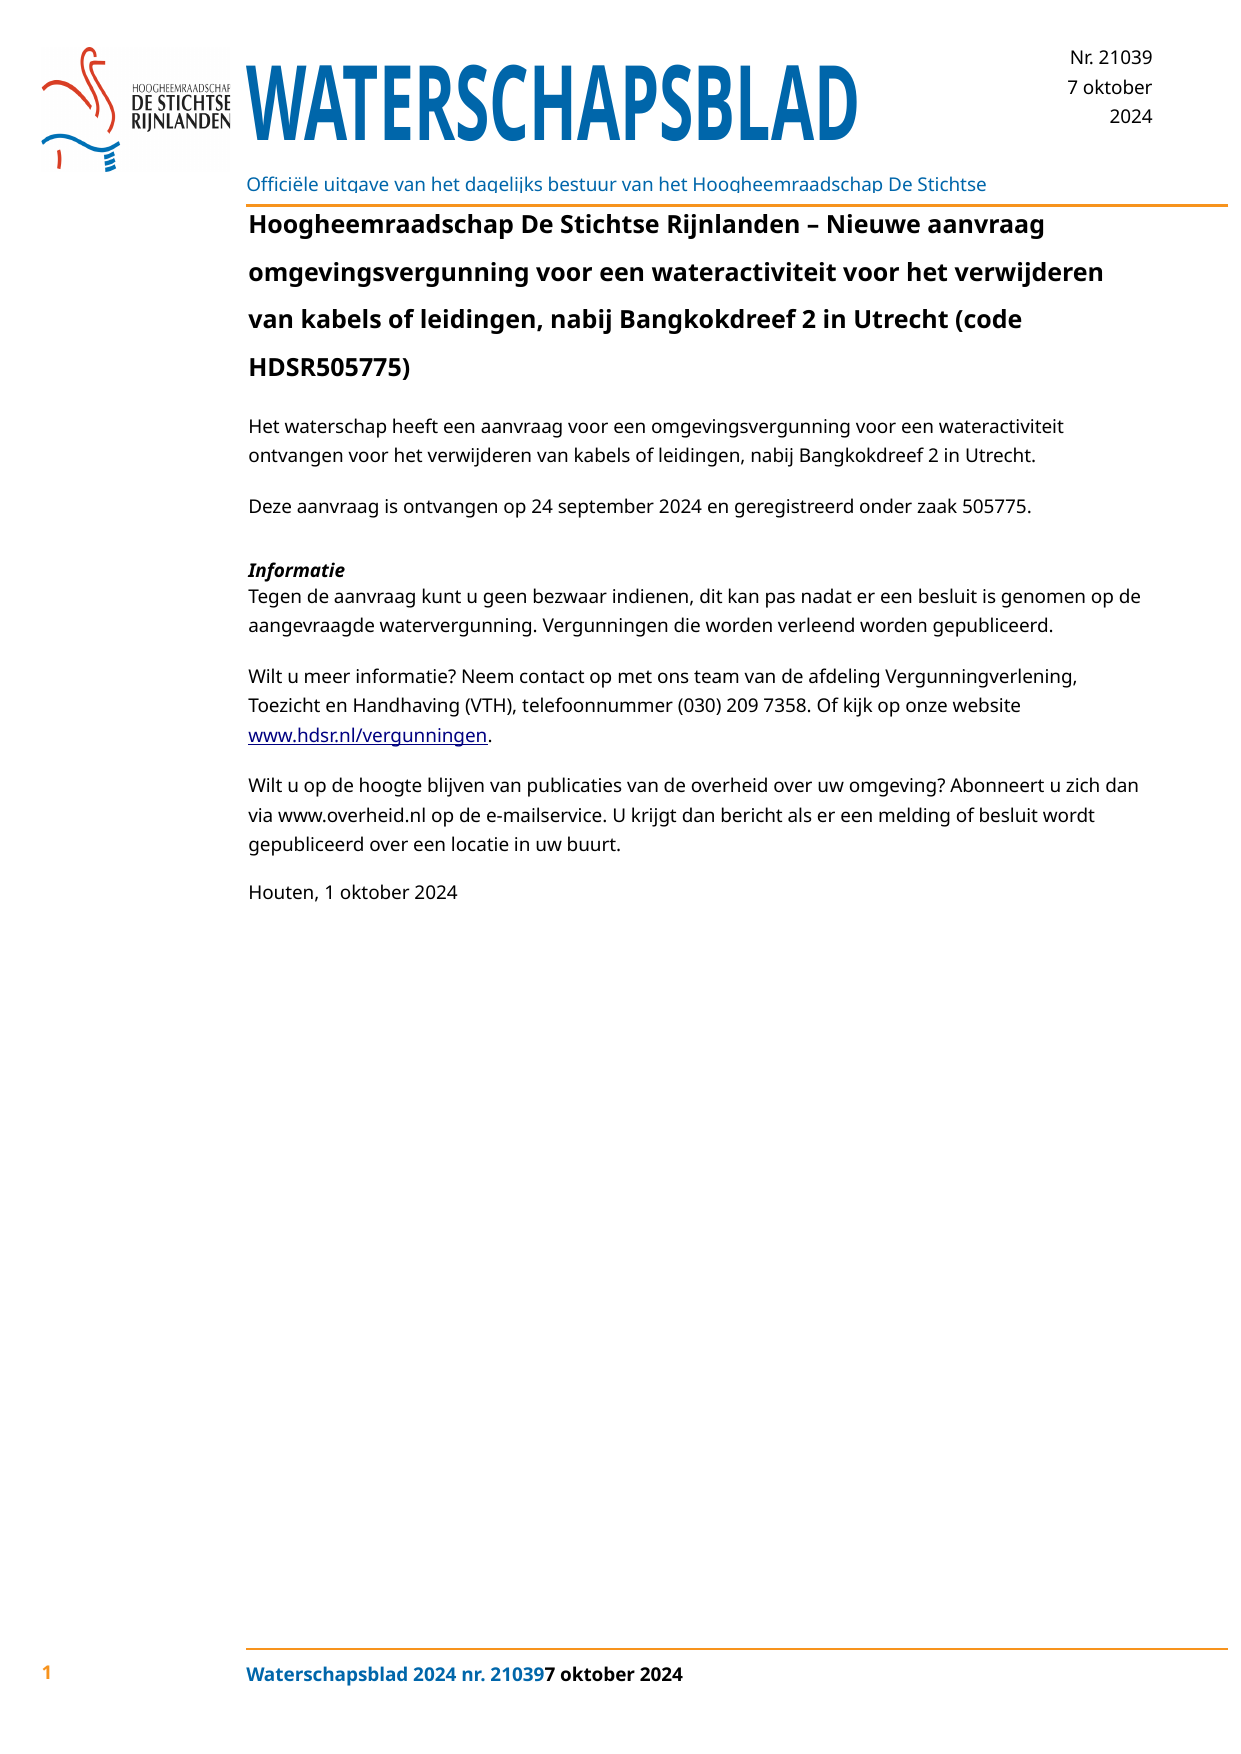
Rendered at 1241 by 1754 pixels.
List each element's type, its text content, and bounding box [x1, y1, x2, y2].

text Wilt u op de hoogte blijven van publicaties van de overheid over uw omgeving? Abonneert u zich dan via www.overheid.nl op de e-mailservice. U krijgt dan bericht als er een melding of besluit wordt gepubliceerd over een locatie in uw buurt. [248, 772, 1152, 857]
picture [41, 47, 231, 172]
text Deze aanvraag is ontvangen op 24 september 2024 en geregistreerd onder zaak 505775. [248, 493, 1152, 519]
text Houten, 1 oktober 2024 [248, 879, 1152, 905]
text Het waterschap heeft een aanvraag voor een omgevingsvergunning voor een wateractiviteit ontvangen voor het verwijderen van kabels of leidingen, nabij Bangkokdreef 2 in Utrecht. [248, 413, 1152, 468]
text Tegen de aanvraag kunt u geen bezwaar indienen, dit kan pas nadat er een besluit is genomen op de aangevraagde watervergunning. Vergunningen die worden verleend worden gepubliceerd. [248, 583, 1152, 638]
text Informatie [248, 557, 1152, 583]
text Hoogheemraadschap De Stichtse Rijnlanden – Nieuwe aanvraag omgevingsvergunning voor een wateractiviteit voor het verwijderen van kabels of leidingen, nabij Bangkokdreef 2 in Utrecht (code HDSR505775) [248, 207, 1152, 384]
text Wilt u meer informatie? Neem contact op met ons team van de afdeling Vergunningverlening, Toezicht en Handhaving (VTH), telefoonnummer (030) 209 7358. Of kijk op onze website www.hdsr.nl/vergunningen. [248, 663, 1152, 748]
